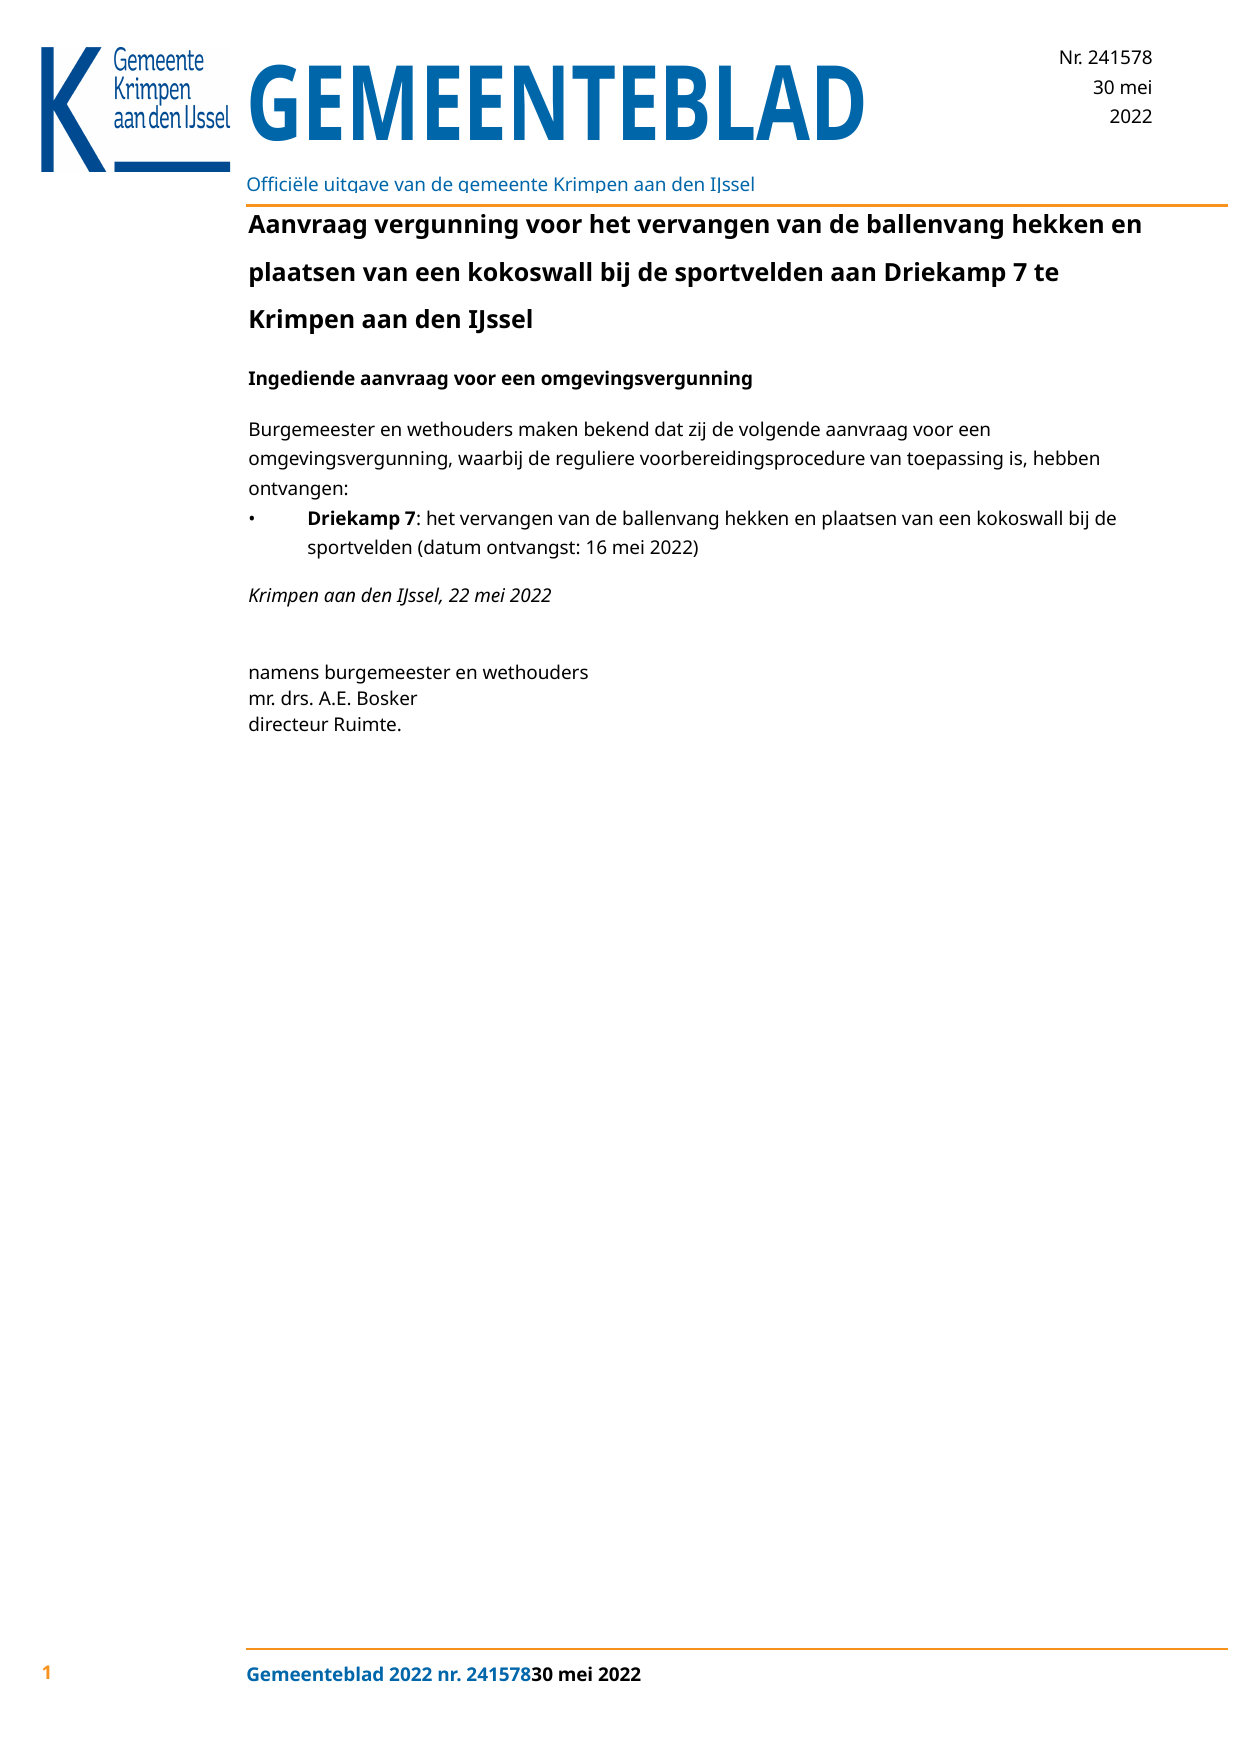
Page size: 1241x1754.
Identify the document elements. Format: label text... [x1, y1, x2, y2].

picture [41, 47, 231, 172]
text Burgemeester en wethouders maken bekend dat zij de volgende aanvraag voor een omgevingsvergunning, waarbij de reguliere voorbereidingsprocedure van toepassing is, hebben ontvangen: [248, 416, 1152, 501]
text Krimpen aan den IJssel, 22 mei 2022 [248, 582, 1152, 608]
text Ingediende aanvraag voor een omgevingsvergunning [248, 366, 1152, 391]
text Aanvraag vergunning voor het vervangen van de ballenvang hekken en plaatsen van een kokoswall bij de sportvelden aan Driekamp 7 te Krimpen aan den IJssel [248, 207, 1152, 336]
text mr. drs. A.E. Bosker [248, 685, 1152, 711]
list Driekamp 7: het vervangen van de ballenvang hekken en plaatsen van een kokoswall bij de sportvelden (datum ontvangst: 16 mei 2022) [248, 505, 1152, 560]
text directeur Ruimte. [248, 711, 1152, 736]
text namens burgemeester en wethouders [248, 659, 1152, 685]
